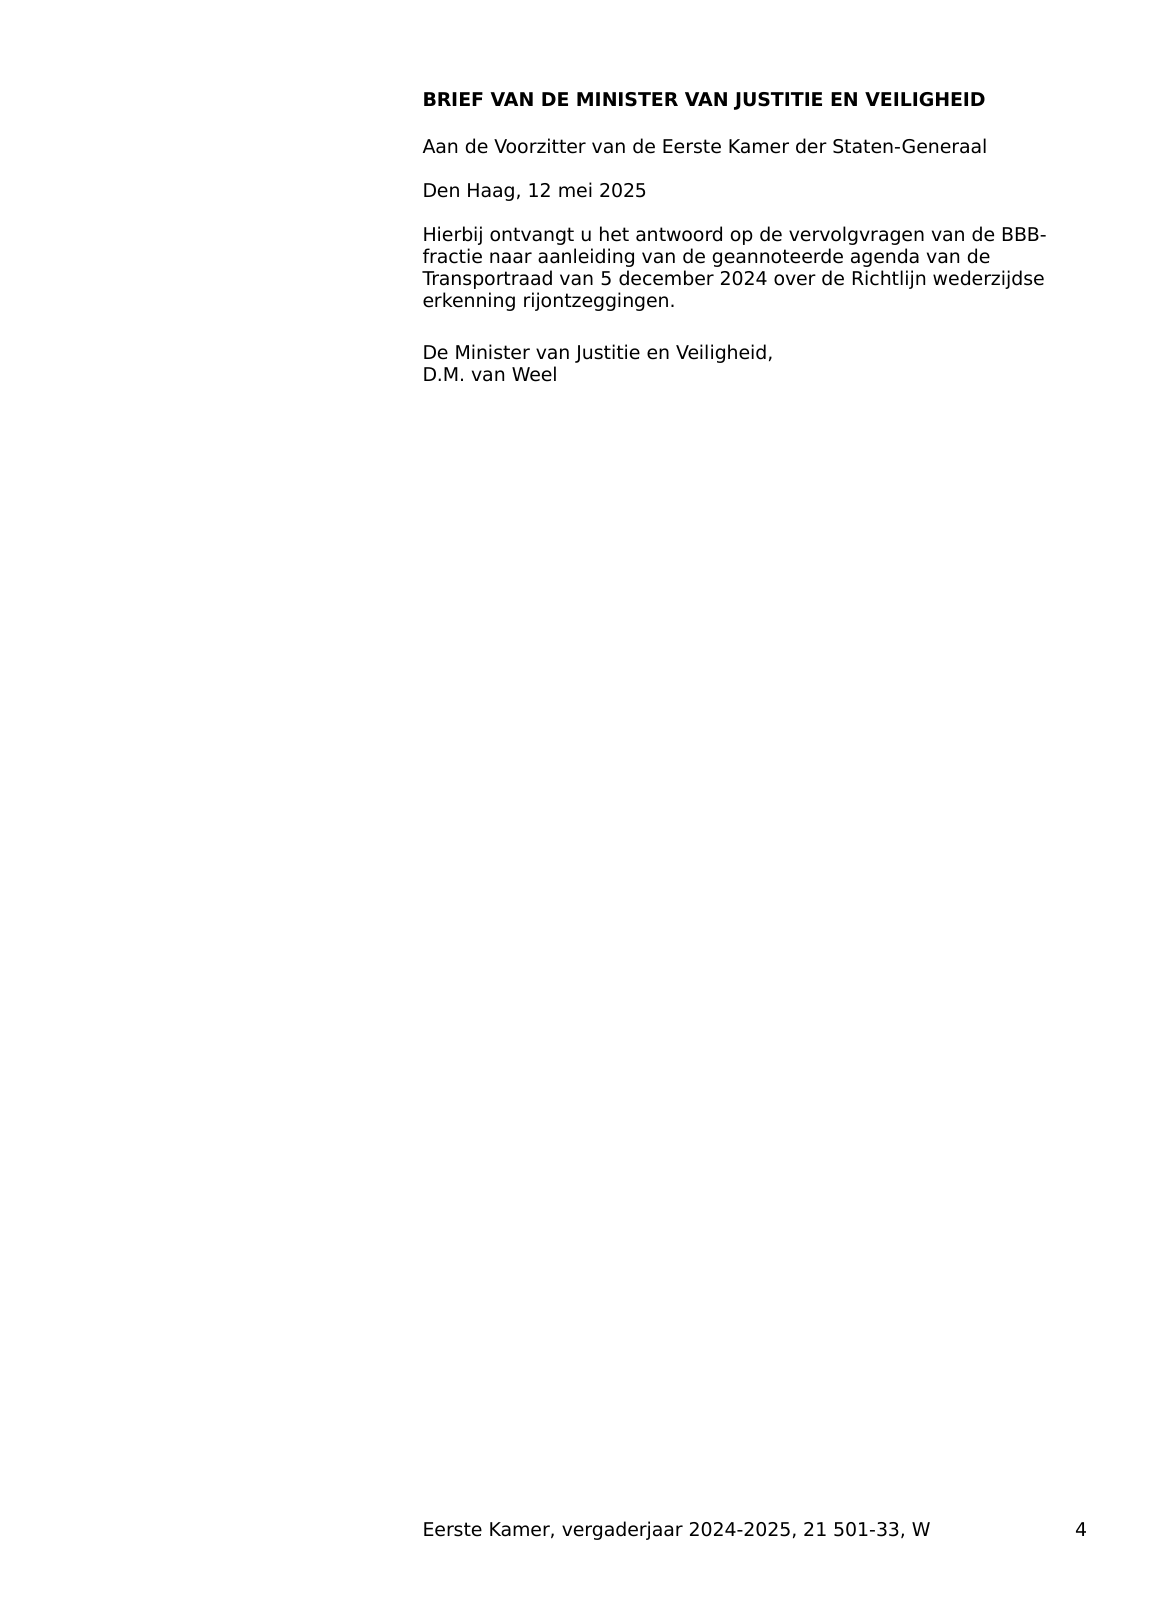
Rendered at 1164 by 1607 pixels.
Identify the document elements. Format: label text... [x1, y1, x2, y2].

text Den Haag, 12 mei 2025 [422, 180, 1087, 202]
text De Minister van Justitie en Veiligheid, D.M. van Weel [422, 342, 1087, 386]
text Aan de Voorzitter van de Eerste Kamer der Staten-Generaal [422, 136, 1087, 158]
subtitle BRIEF VAN DE MINISTER VAN JUSTITIE EN VEILIGHEID [422, 89, 1087, 111]
text Hierbij ontvangt u het antwoord op de vervolgvragen van de BBB-fractie naar aanleiding van de geannoteerde agenda van de Transportraad van 5 december 2024 over de Richtlijn wederzijdse erkenning rijontzeggingen. [422, 224, 1087, 312]
